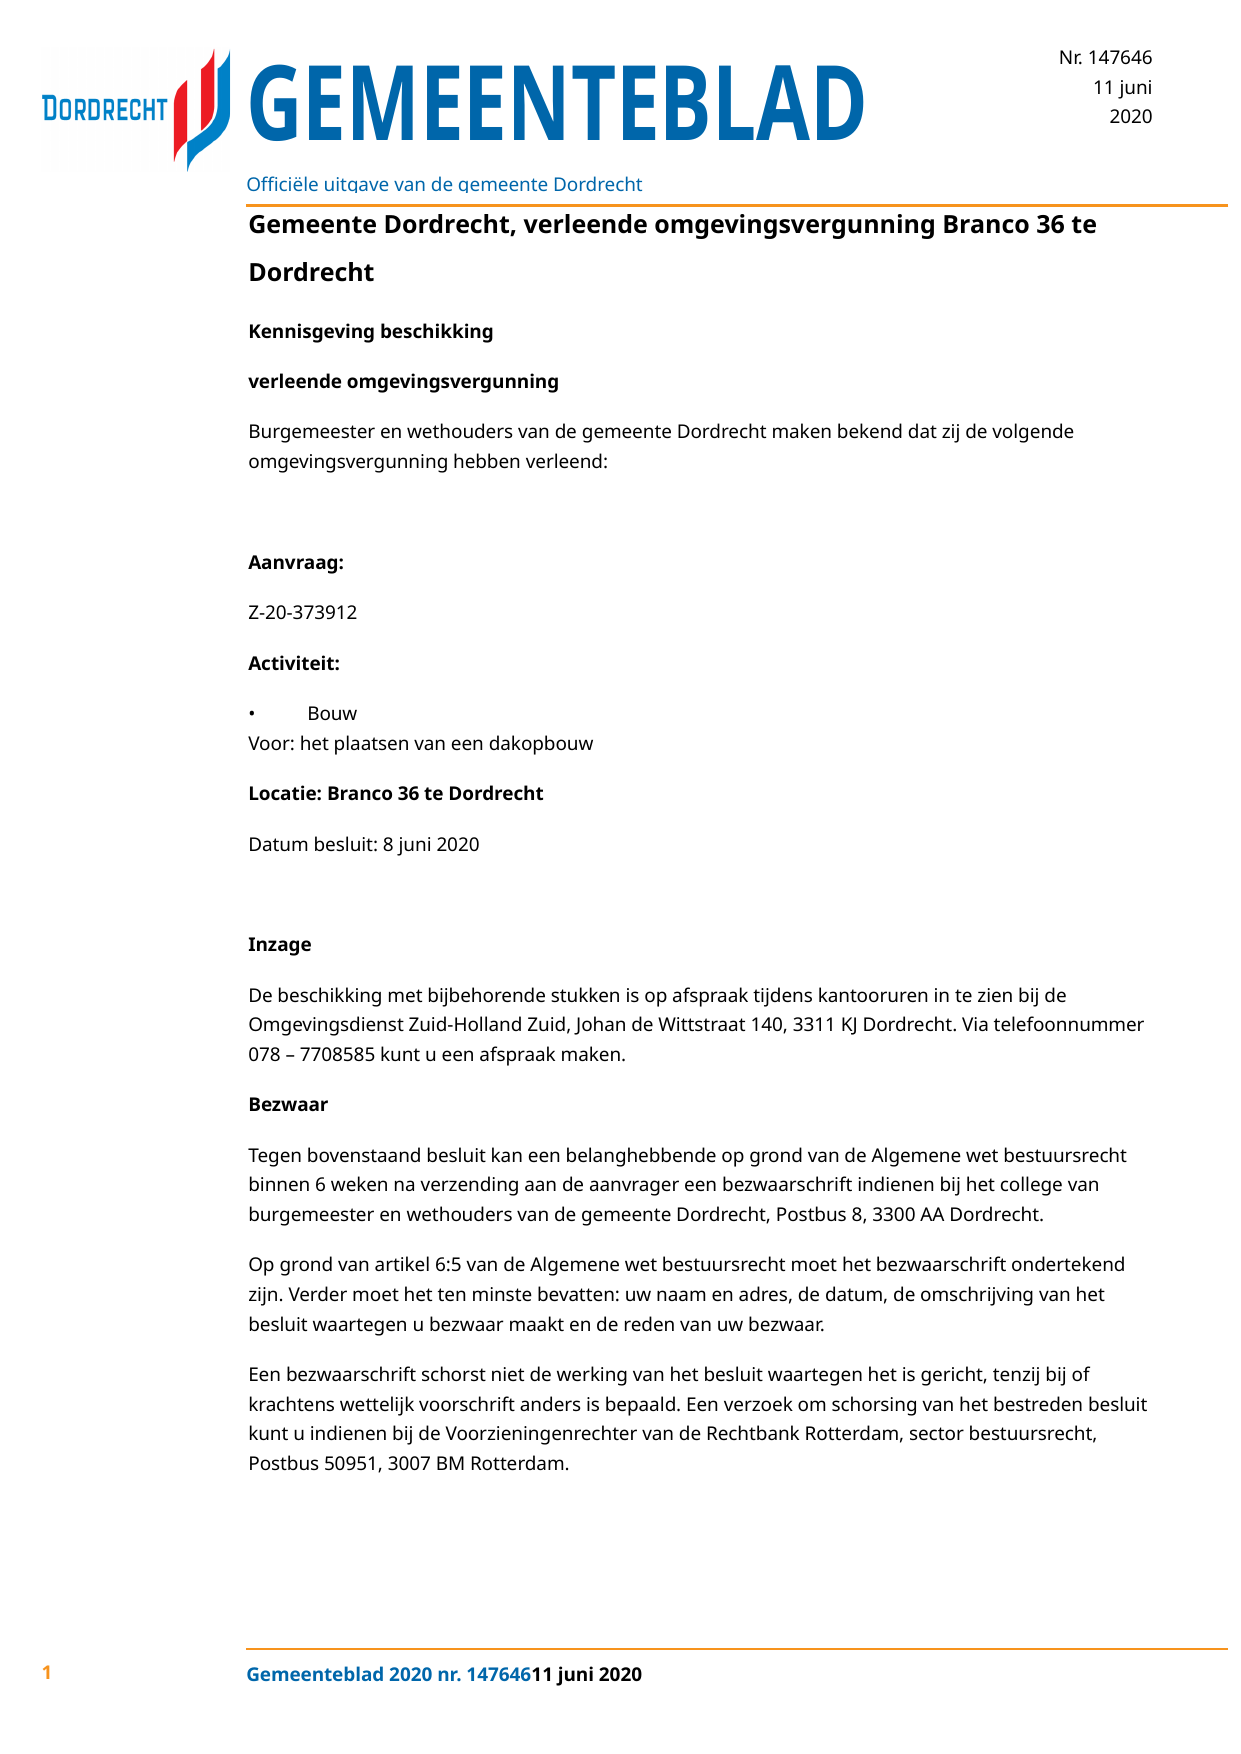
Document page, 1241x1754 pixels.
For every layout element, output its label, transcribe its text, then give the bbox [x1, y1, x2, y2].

text Tegen bovenstaand besluit kan een belanghebbende op grond van de Algemene wet bestuursrecht binnen 6 weken na verzending aan de aanvrager een bezwaarschrift indienen bij het college van burgemeester en wethouders van de gemeente Dordrecht, Postbus 8, 3300 AA Dordrecht. [248, 1142, 1152, 1227]
text Gemeente Dordrecht, verleende omgevingsvergunning Branco 36 te Dordrecht [248, 207, 1152, 288]
text Burgemeester en wethouders van de gemeente Dordrecht maken bekend dat zij de volgende omgevingsvergunning hebben verleend: [248, 419, 1152, 474]
text Kennisgeving beschikking [248, 318, 1152, 344]
text Een bezwaarschrift schorst niet de werking van het besluit waartegen het is gericht, tenzij bij of krachtens wettelijk voorschrift anders is bepaald. Een verzoek om schorsing van het bestreden besluit kunt u indienen bij de Voorzieningenrechter van de Rechtbank Rotterdam, sector bestuursrecht, Postbus 50951, 3007 BM Rotterdam. [248, 1361, 1152, 1476]
text Z-20-373912 [248, 599, 1152, 625]
text verleende omgevingsvergunning [248, 368, 1152, 394]
text Locatie: Branco 36 te Dordrecht [248, 780, 1152, 806]
text Op grond van artikel 6:5 van de Algemene wet bestuursrecht moet het bezwaarschrift ondertekend zijn. Verder moet het ten minste bevatten: uw naam en adres, de datum, de omschrijving van het besluit waartegen u bezwaar maakt en de reden van uw bezwaar. [248, 1252, 1152, 1337]
text Bezwaar [248, 1092, 1152, 1117]
text Datum besluit: 8 juni 2020 [248, 831, 1152, 857]
text Activiteit: [248, 650, 1152, 676]
picture [41, 47, 231, 172]
text Inzage [248, 932, 1152, 957]
text Voor: het plaatsen van een dakopbouw [248, 730, 1152, 756]
text De beschikking met bijbehorende stukken is op afspraak tijdens kantooruren in te zien bij de Omgevingsdienst Zuid-Holland Zuid, Johan de Wittstraat 140, 3311 KJ Dordrecht. Via telefoonnummer 078 – 7708585 kunt u een afspraak maken. [248, 982, 1152, 1067]
text Aanvraag: [248, 549, 1152, 575]
list Bouw [248, 700, 1152, 726]
